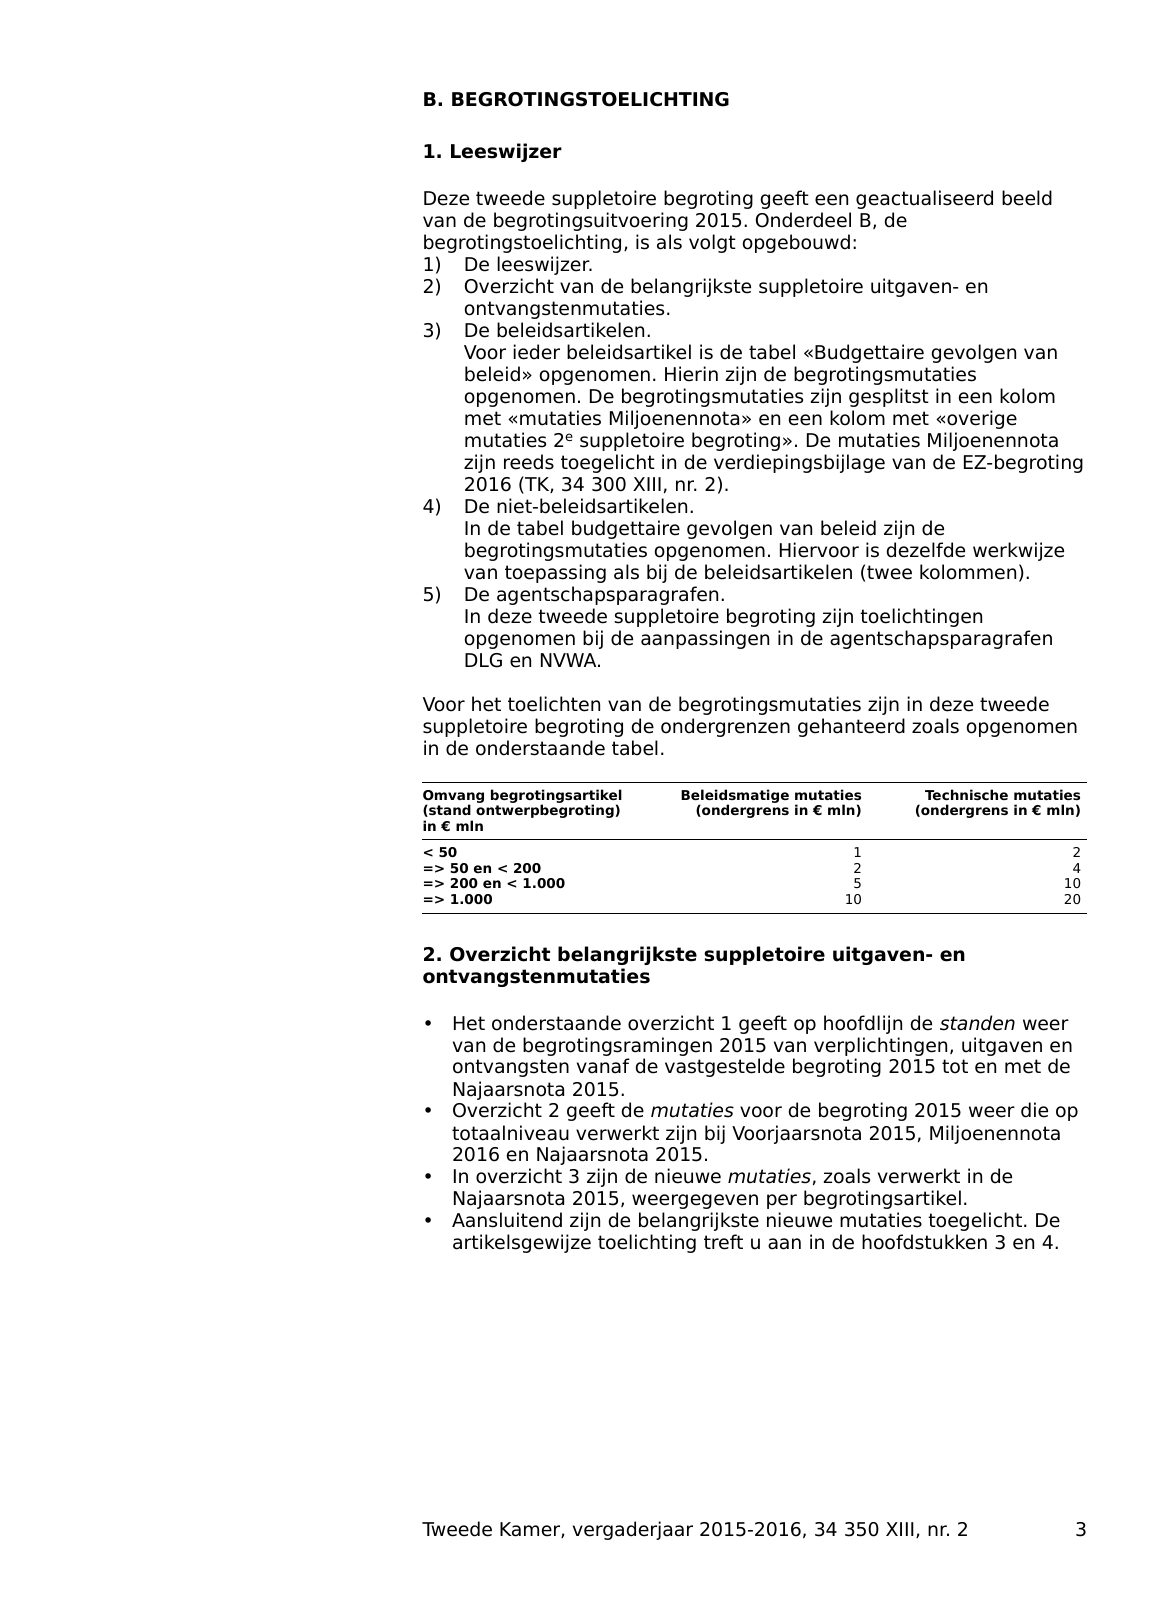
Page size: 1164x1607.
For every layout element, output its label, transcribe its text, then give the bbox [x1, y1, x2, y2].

text In de tabel budgettaire gevolgen van beleid zijn de begrotingsmutaties opgenomen. Hiervoor is dezelfde werkwijze van toepassing als bij de beleidsartikelen (twee kolommen). [464, 518, 1087, 584]
text • Overzicht 2 geeft de mutaties voor de begroting 2015 weer die op totaalniveau verwerkt zijn bij Voorjaarsnota 2015, Miljoenennota 2016 en Najaarsnota 2015. [422, 1100, 1087, 1166]
table_cell 1 [649, 840, 868, 861]
table_cell 10 [649, 892, 868, 912]
text 2) Overzicht van de belangrijkste suppletoire uitgaven- en ontvangstenmutaties. [422, 276, 1087, 320]
text 1) De leeswijzer. [422, 254, 1087, 276]
table_cell => 50 en < 200 [422, 861, 649, 876]
text • In overzicht 3 zijn de nieuwe mutaties, zoals verwerkt in de Najaarsnota 2015, weergegeven per begrotingsartikel. [422, 1166, 1087, 1210]
text Deze tweede suppletoire begroting geeft een geactualiseerd beeld van de begrotingsuitvoering 2015. Onderdeel B, de begrotingstoelichting, is als volgt opgebouwd: [422, 188, 1087, 254]
text Voor het toelichten van de begrotingsmutaties zijn in deze tweede suppletoire begroting de ondergrenzen gehanteerd zoals opgenomen in de onderstaande tabel. [422, 694, 1087, 760]
text Voor ieder beleidsartikel is de tabel «Budgettaire gevolgen van beleid» opgenomen. Hierin zijn de begrotingsmutaties opgenomen. De begrotingsmutaties zijn gesplitst in een kolom met «mutaties Miljoenennota» en een kolom met «overige mutaties 2e suppletoire begroting». De mutaties Miljoenennota zijn reeds toegelicht in de verdiepingsbijlage van de EZ-begroting 2016 (TK, 34 300 XIII, nr. 2). [464, 342, 1087, 496]
table_cell 10 [868, 876, 1087, 892]
text In deze tweede suppletoire begroting zijn toelichtingen opgenomen bij de aanpassingen in de agentschapsparagrafen DLG en NVWA. [464, 606, 1087, 672]
table_cell < 50 [422, 840, 649, 861]
text • Het onderstaande overzicht 1 geeft op hoofdlijn de standen weer van de begrotingsramingen 2015 van verplichtingen, uitgaven en ontvangsten vanaf de vastgestelde begroting 2015 tot en met de Najaarsnota 2015. [422, 1012, 1087, 1100]
table_cell 20 [868, 892, 1087, 912]
table_cell 5 [649, 876, 868, 892]
subtitle 1. Leeswijzer [422, 141, 1087, 163]
table_header Omvang begrotingsartikel (stand ontwerpbegroting) in € mln [422, 783, 649, 839]
text • Aansluitend zijn de belangrijkste nieuwe mutaties toegelicht. De artikelsgewijze toelichting treft u aan in de hoofdstukken 3 en 4. [422, 1210, 1087, 1254]
table_header Technische mutaties (ondergrens in € mln) [868, 783, 1087, 839]
table_cell => 200 en < 1.000 [422, 876, 649, 892]
text 4) De niet-beleidsartikelen. [422, 496, 1087, 518]
table_cell 2 [649, 861, 868, 876]
table_cell => 1.000 [422, 892, 649, 912]
table_header Beleidsmatige mutaties (ondergrens in € mln) [649, 783, 868, 839]
subtitle B. BEGROTINGSTOELICHTING [422, 89, 1087, 111]
text 3) De beleidsartikelen. [422, 320, 1087, 342]
table_cell 4 [868, 861, 1087, 876]
subtitle 2. Overzicht belangrijkste suppletoire uitgaven- en ontvangstenmutaties [422, 943, 1087, 987]
table_cell 2 [868, 840, 1087, 861]
text 5) De agentschapsparagrafen. [422, 584, 1087, 606]
